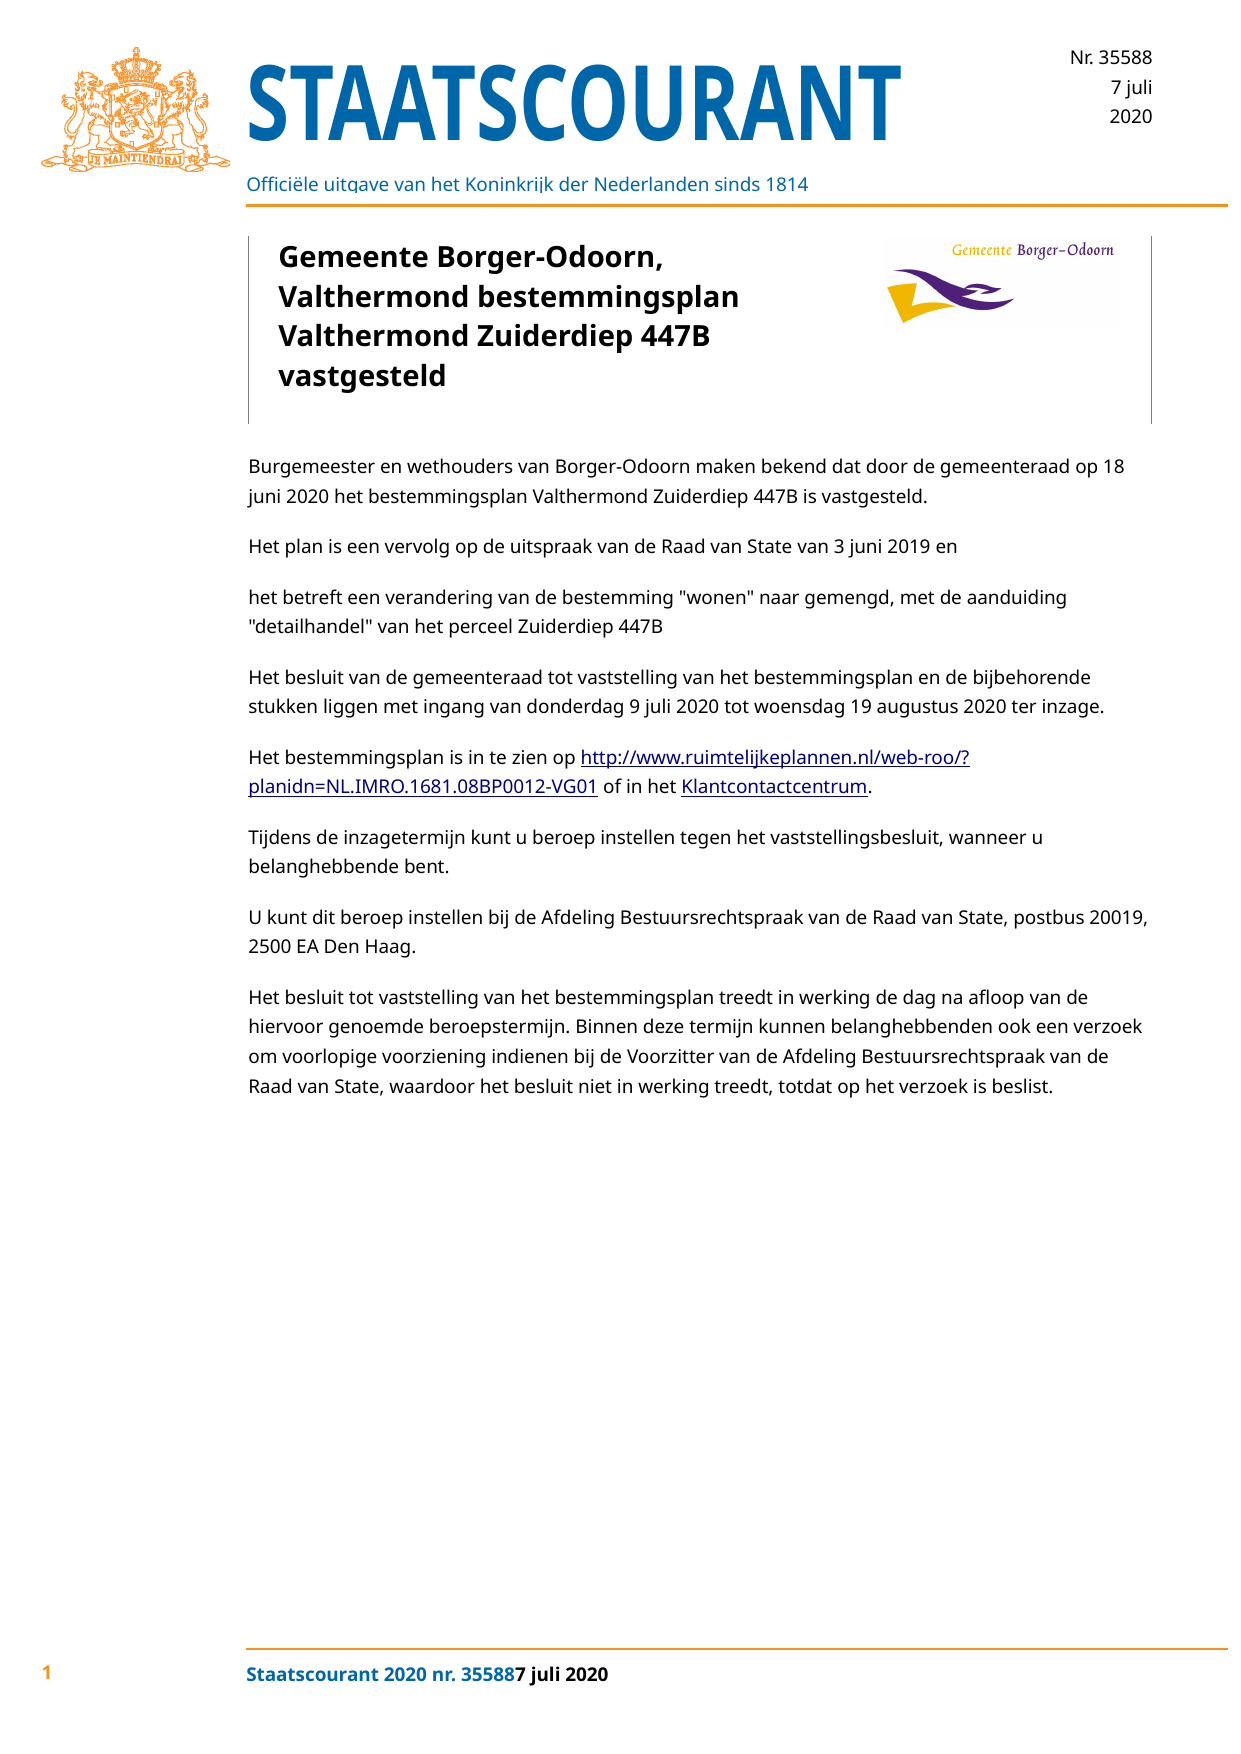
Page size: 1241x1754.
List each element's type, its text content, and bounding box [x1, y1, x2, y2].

table_header [850, 236, 1151, 424]
table_header Gemeente Borger-Odoorn, Valthermond bestemmingsplan Valthermond Zuiderdiep 447B vastgesteld [249, 236, 850, 424]
text Het besluit van de gemeenteraad tot vaststelling van het bestemmingsplan en de bijbehorende stukken liggen met ingang van donderdag 9 juli 2020 tot woensdag 19 augustus 2020 ter inzage. [248, 664, 1152, 719]
text het betreft een verandering van de bestemming "wonen" naar gemengd, met de aanduiding "detailhandel" van het perceel Zuiderdiep 447B [248, 584, 1152, 639]
picture [41, 47, 231, 172]
text Het besluit tot vaststelling van het bestemmingsplan treedt in werking de dag na afloop van de hiervoor genoemde beroepstermijn. Binnen deze termijn kunnen belanghebbenden ook een verzoek om voorlopige voorziening indienen bij de Voorzitter van de Afdeling Bestuursrechtspraak van de Raad van State, waardoor het besluit niet in werking treedt, totdat op het verzoek is beslist. [248, 984, 1152, 1098]
text Het plan is een vervolg op de uitspraak van de Raad van State van 3 juni 2019 en [248, 534, 1152, 559]
text U kunt dit beroep instellen bij de Afdeling Bestuursrechtspraak van de Raad van State, postbus 20019, 2500 EA Den Haag. [248, 904, 1152, 959]
picture [882, 236, 1119, 329]
text Burgemeester en wethouders van Borger-Odoorn maken bekend dat door de gemeenteraad op 18 juni 2020 het bestemmingsplan Valthermond Zuiderdiep 447B is vastgesteld. [248, 454, 1152, 509]
text Tijdens de inzagetermijn kunt u beroep instellen tegen het vaststellingsbesluit, wanneer u belanghebbende bent. [248, 824, 1152, 879]
text Het bestemmingsplan is in te zien op http://www.ruimtelijkeplannen.nl/web-roo/?planidn=NL.IMRO.1681.08BP0012-VG01 of in het Klantcontactcentrum. [248, 744, 1152, 799]
